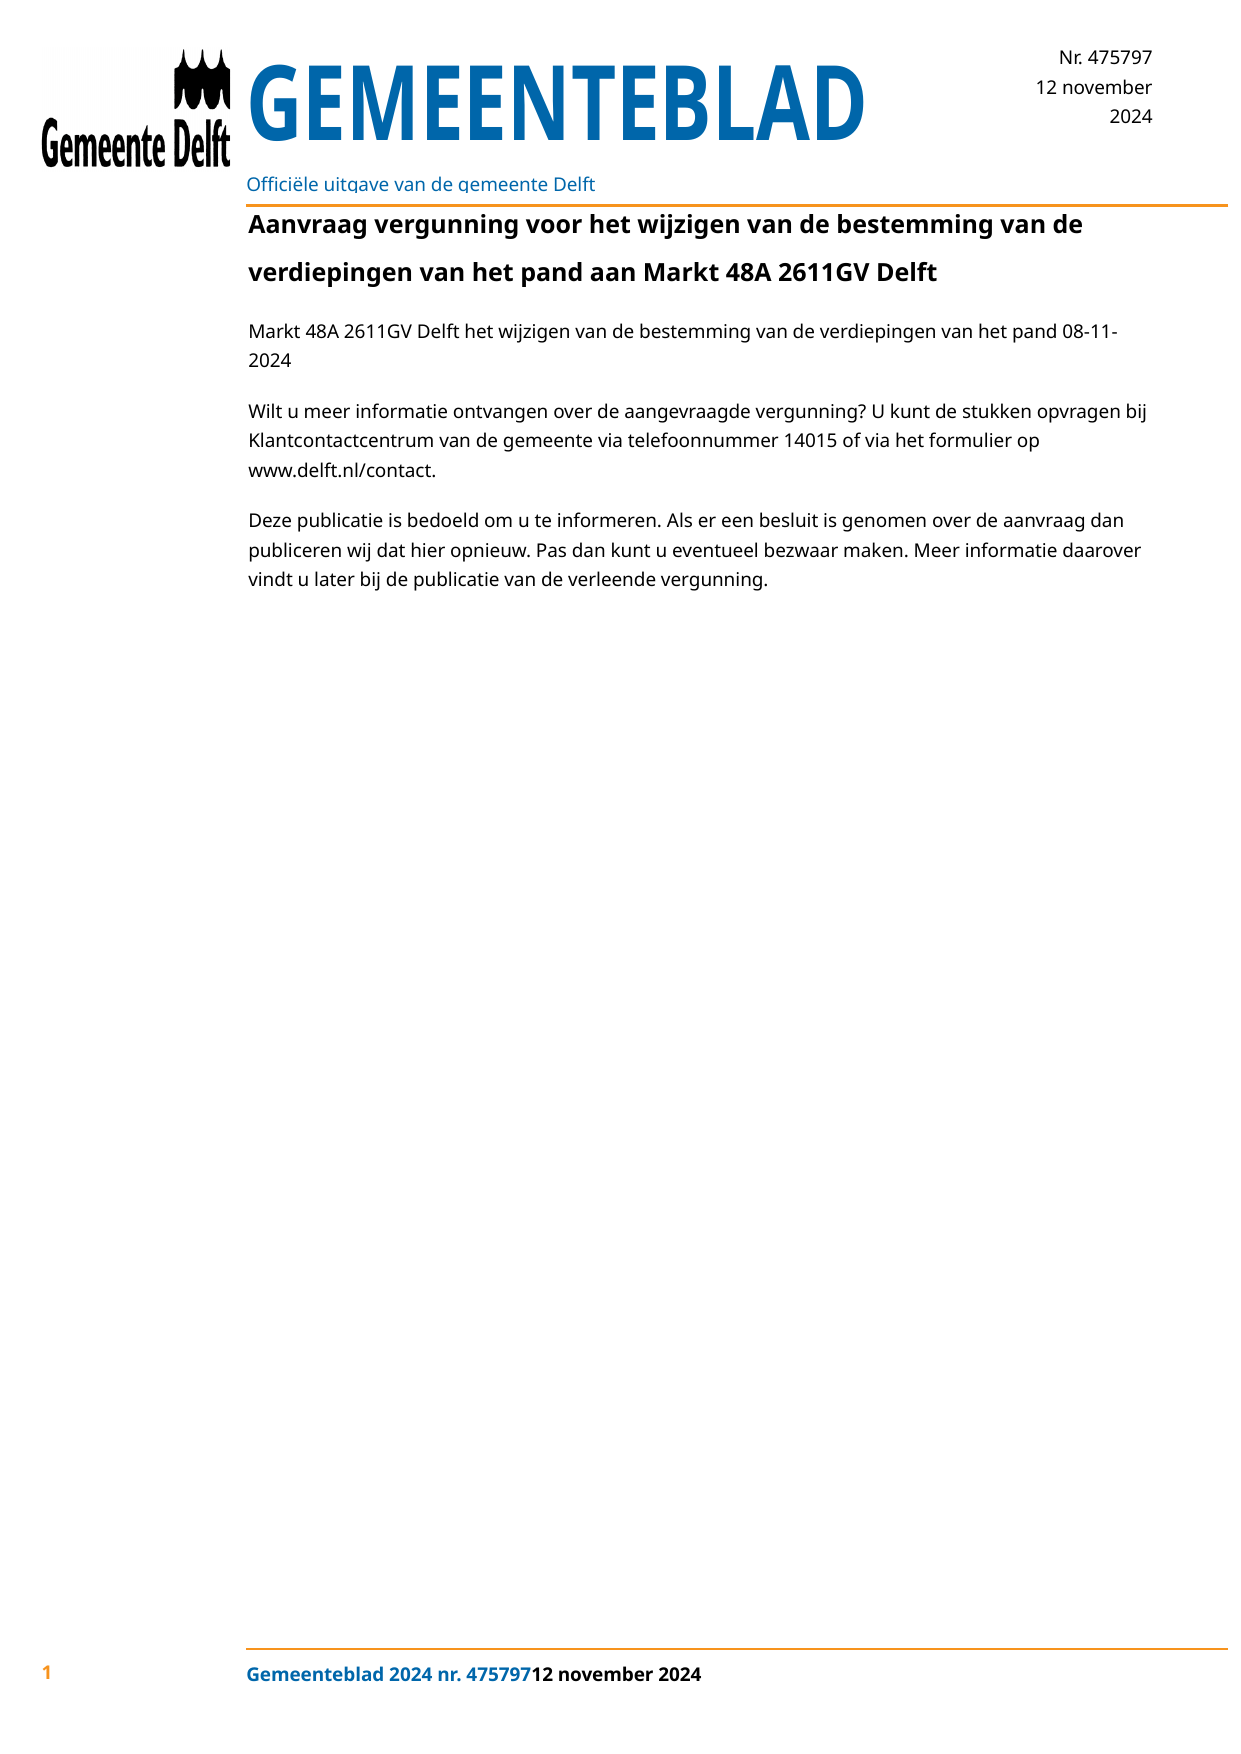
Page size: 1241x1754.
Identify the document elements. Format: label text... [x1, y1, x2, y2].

text Wilt u meer informatie ontvangen over de aangevraagde vergunning? U kunt de stukken opvragen bij Klantcontactcentrum van de gemeente via telefoonnummer 14015 of via het formulier op www.delft.nl/contact. [248, 398, 1152, 483]
text Markt 48A 2611GV Delft het wijzigen van de bestemming van de verdiepingen van het pand 08-11-2024 [248, 318, 1152, 373]
text Deze publicatie is bedoeld om u te informeren. Als er een besluit is genomen over de aanvraag dan publiceren wij dat hier opnieuw. Pas dan kunt u eventueel bezwaar maken. Meer informatie daarover vindt u later bij de publicatie van de verleende vergunning. [248, 507, 1152, 592]
text Aanvraag vergunning voor het wijzigen van de bestemming van de verdiepingen van het pand aan Markt 48A 2611GV Delft [248, 207, 1152, 288]
picture [41, 47, 231, 172]
